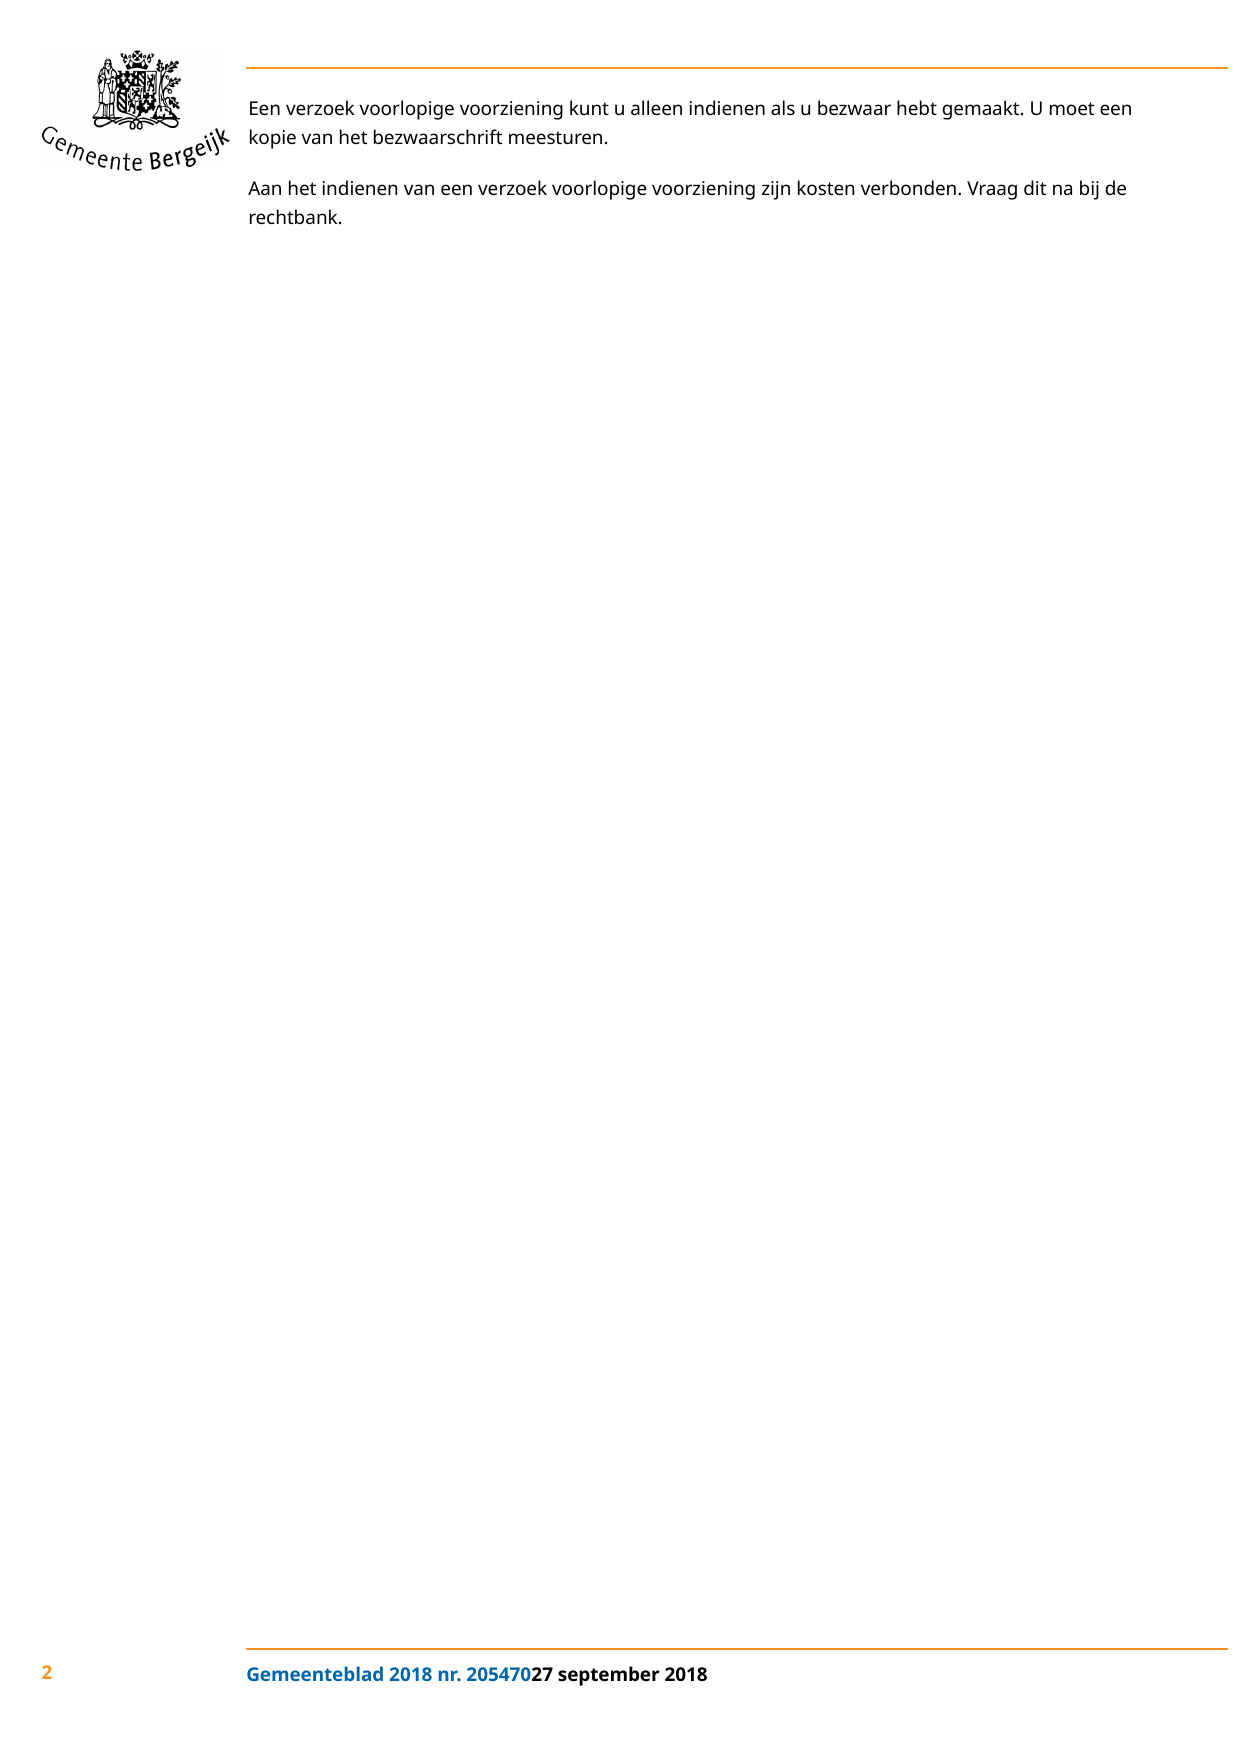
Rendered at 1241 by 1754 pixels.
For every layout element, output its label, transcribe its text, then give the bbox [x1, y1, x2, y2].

text Een verzoek voorlopige voorziening kunt u alleen indienen als u bezwaar hebt gemaakt. U moet een kopie van het bezwaarschrift meesturen. [248, 95, 1152, 150]
text Aan het indienen van een verzoek voorlopige voorziening zijn kosten verbonden. Vraag dit na bij de rechtbank. [248, 175, 1152, 230]
picture [41, 47, 231, 172]
